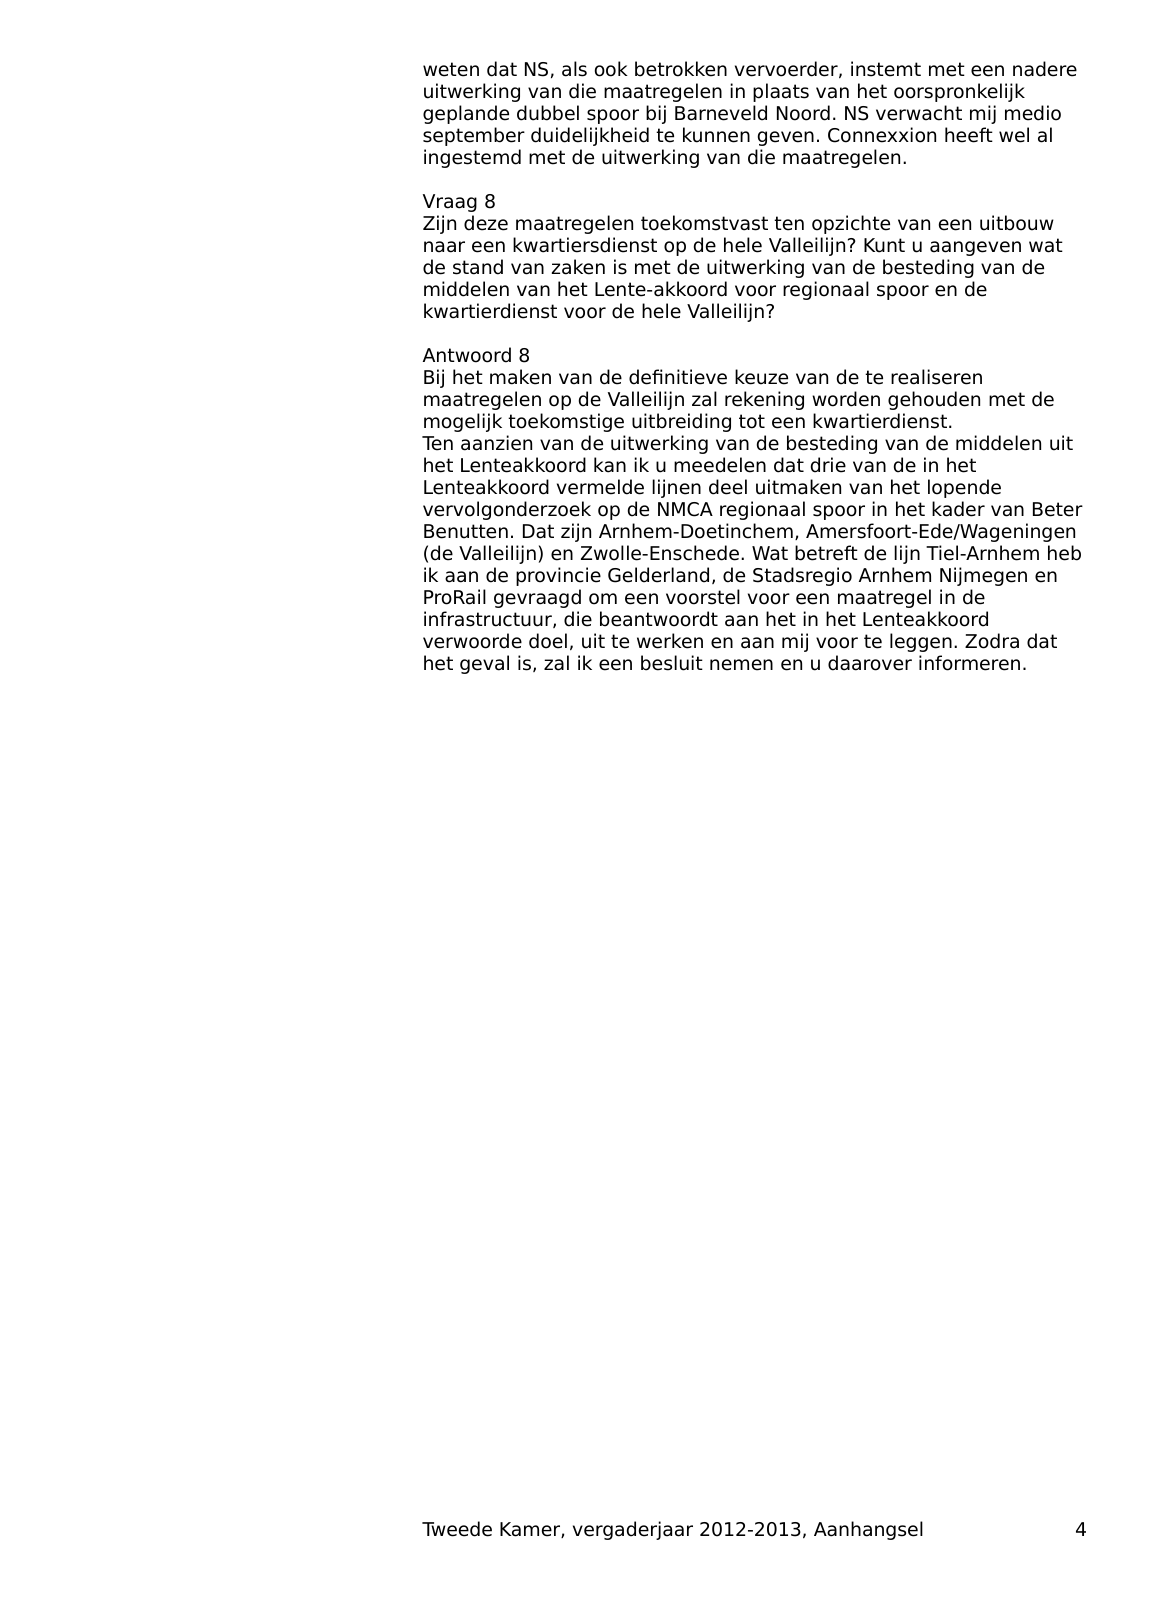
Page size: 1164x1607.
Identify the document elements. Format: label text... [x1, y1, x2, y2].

text weten dat NS, als ook betrokken vervoerder, instemt met een nadere uitwerking van die maatregelen in plaats van het oorspronkelijk geplande dubbel spoor bij Barneveld Noord. NS verwacht mij medio september duidelijkheid te kunnen geven. Connexxion heeft wel al ingestemd met de uitwerking van die maatregelen. [422, 59, 1087, 169]
text Vraag 8 [422, 191, 1087, 213]
text Antwoord 8 [422, 345, 1087, 367]
text Ten aanzien van de uitwerking van de besteding van de middelen uit het Lenteakkoord kan ik u meedelen dat drie van de in het Lenteakkoord vermelde lijnen deel uitmaken van het lopende vervolgonderzoek op de NMCA regionaal spoor in het kader van Beter Benutten. Dat zijn Arnhem-Doetinchem, Amersfoort-Ede/Wageningen (de Valleilijn) en Zwolle-Enschede. Wat betreft de lijn Tiel-Arnhem heb ik aan de provincie Gelderland, de Stadsregio Arnhem Nijmegen en ProRail gevraagd om een voorstel voor een maatregel in de infrastructuur, die beantwoordt aan het in het Lenteakkoord verwoorde doel, uit te werken en aan mij voor te leggen. Zodra dat het geval is, zal ik een besluit nemen en u daarover informeren. [422, 433, 1087, 675]
text Bij het maken van de definitieve keuze van de te realiseren maatregelen op de Valleilijn zal rekening worden gehouden met de mogelijk toekomstige uitbreiding tot een kwartierdienst. [422, 367, 1087, 433]
text Zijn deze maatregelen toekomstvast ten opzichte van een uitbouw naar een kwartiersdienst op de hele Valleilijn? Kunt u aangeven wat de stand van zaken is met de uitwerking van de besteding van de middelen van het Lente-akkoord voor regionaal spoor en de kwartierdienst voor de hele Valleilijn? [422, 213, 1087, 323]
